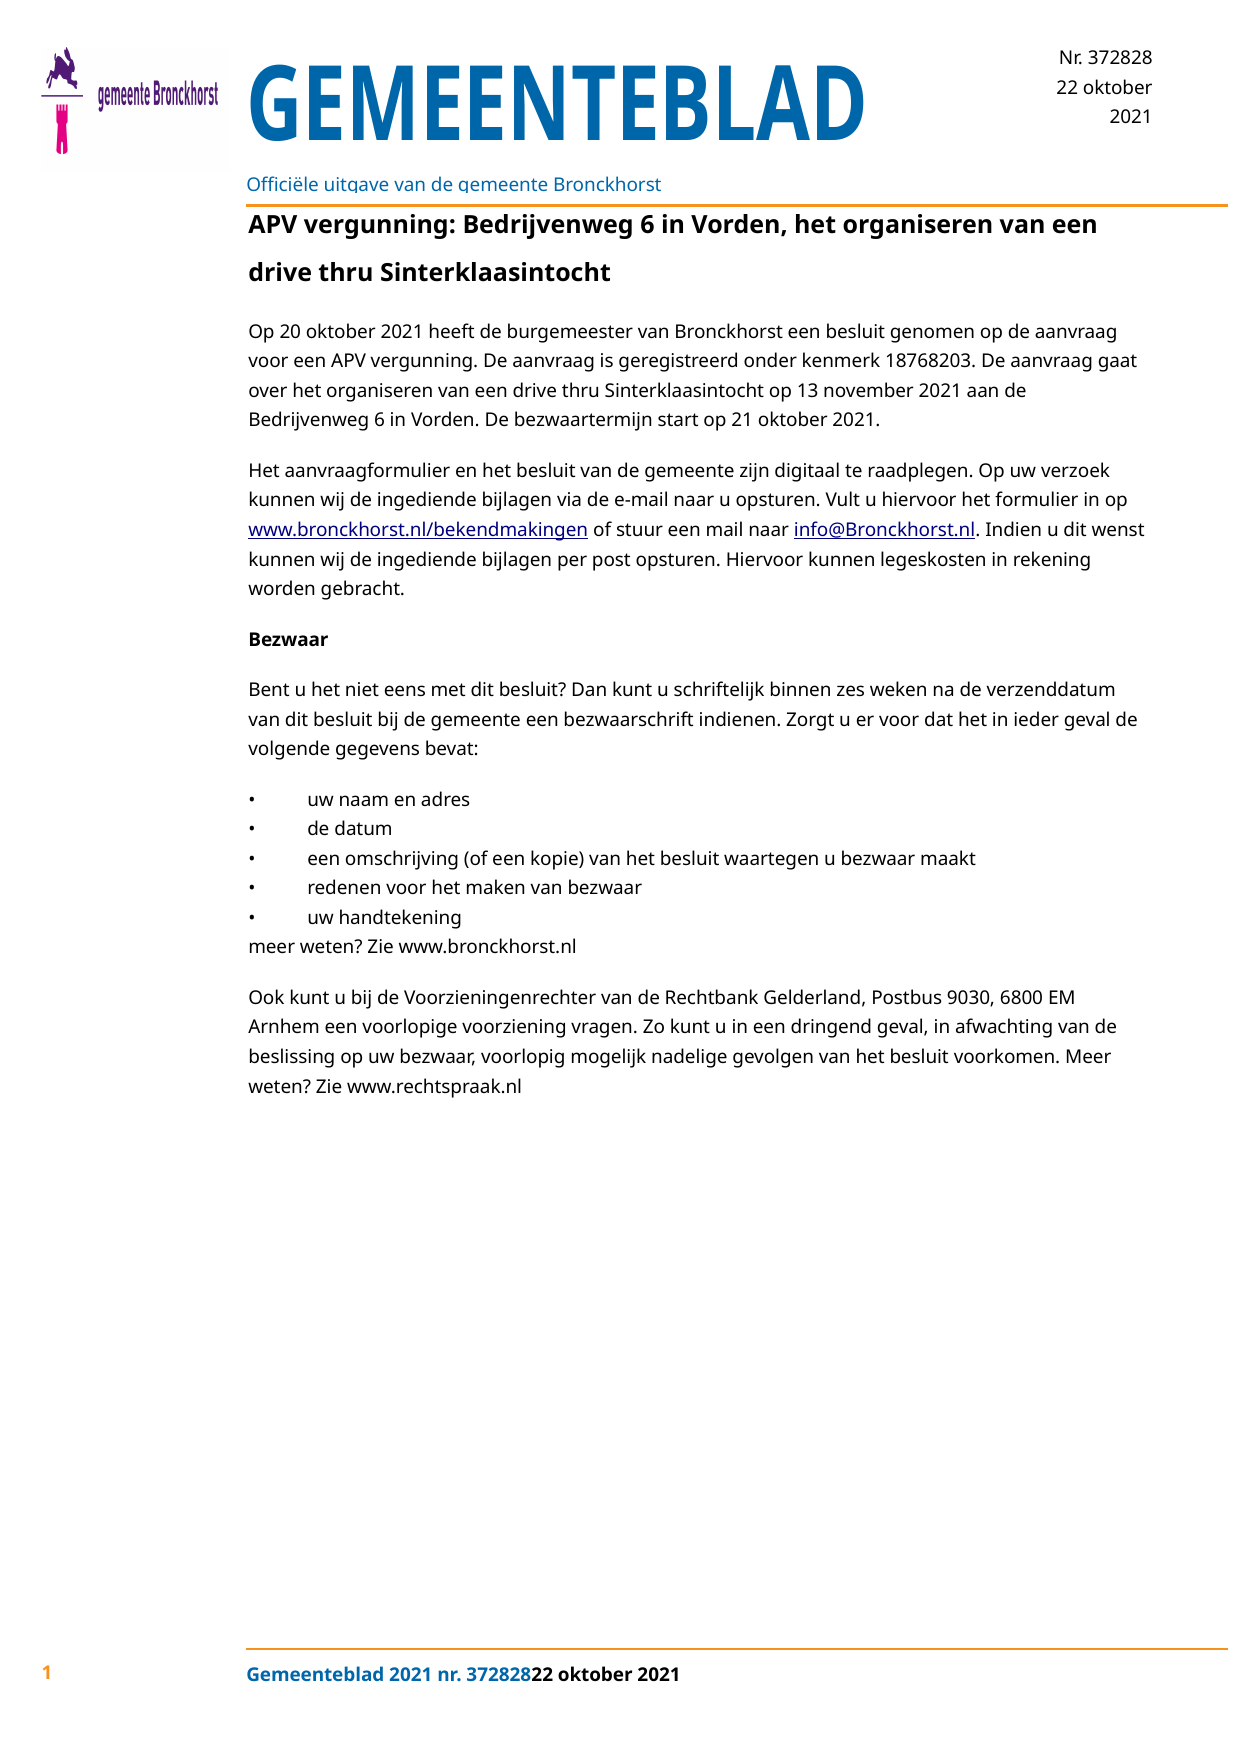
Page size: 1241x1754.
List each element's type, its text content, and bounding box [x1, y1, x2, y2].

text Bent u het niet eens met dit besluit? Dan kunt u schriftelijk binnen zes weken na de verzenddatum van dit besluit bij de gemeente een bezwaarschrift indienen. Zorgt u er voor dat het in ieder geval de volgende gegevens bevat: [248, 676, 1152, 761]
picture [41, 47, 231, 172]
list uw handtekening [248, 904, 1152, 930]
list de datum [248, 815, 1152, 841]
text meer weten? Zie www.bronckhorst.nl [248, 934, 1152, 959]
text Het aanvraagformulier en het besluit van de gemeente zijn digitaal te raadplegen. Op uw verzoek kunnen wij de ingediende bijlagen via de e-mail naar u opsturen. Vult u hiervoor het formulier in op www.bronckhorst.nl/bekendmakingen of stuur een mail naar info@Bronckhorst.nl. Indien u dit wenst kunnen wij de ingediende bijlagen per post opsturen. Hiervoor kunnen legeskosten in rekening worden gebracht. [248, 457, 1152, 601]
list uw naam en adres [248, 786, 1152, 812]
list een omschrijving (of een kopie) van het besluit waartegen u bezwaar maakt [248, 845, 1152, 871]
list redenen voor het maken van bezwaar [248, 874, 1152, 900]
text APV vergunning: Bedrijvenweg 6 in Vorden, het organiseren van een drive thru Sinterklaasintocht [248, 207, 1152, 288]
text Op 20 oktober 2021 heeft de burgemeester van Bronckhorst een besluit genomen op de aanvraag voor een APV vergunning. De aanvraag is geregistreerd onder kenmerk 18768203. De aanvraag gaat over het organiseren van een drive thru Sinterklaasintocht op 13 november 2021 aan de Bedrijvenweg 6 in Vorden. De bezwaartermijn start op 21 oktober 2021. [248, 318, 1152, 432]
text Ook kunt u bij de Voorzieningenrechter van de Rechtbank Gelderland, Postbus 9030, 6800 EM Arnhem een voorlopige voorziening vragen. Zo kunt u in een dringend geval, in afwachting van de beslissing op uw bezwaar, voorlopig mogelijk nadelige gevolgen van het besluit voorkomen. Meer weten? Zie www.rechtspraak.nl [248, 984, 1152, 1099]
text Bezwaar [248, 626, 1152, 652]
